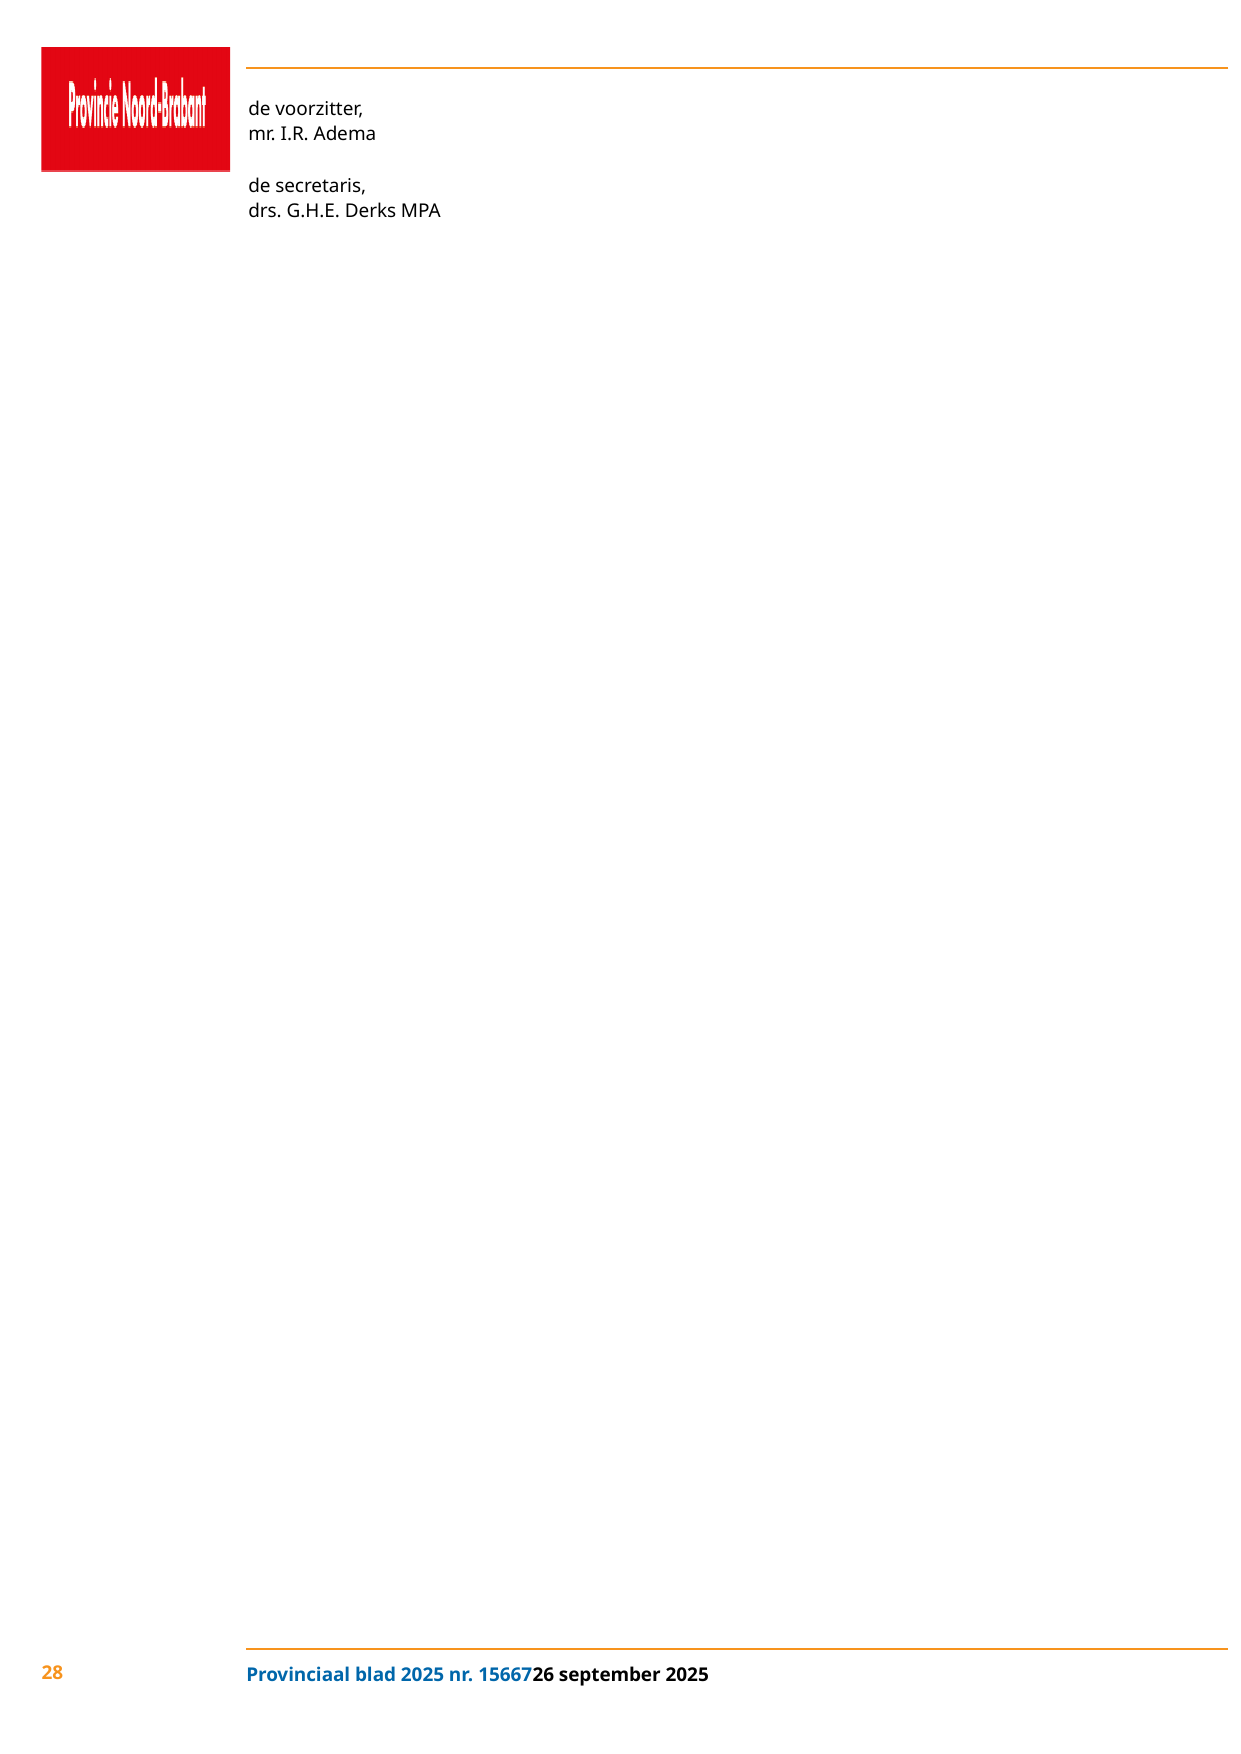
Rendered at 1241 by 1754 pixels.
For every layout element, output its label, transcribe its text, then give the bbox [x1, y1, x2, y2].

text de secretaris, [248, 172, 1152, 198]
text mr. I.R. Adema [248, 121, 1152, 146]
text de voorzitter, [248, 95, 1152, 121]
picture [41, 47, 231, 172]
text drs. G.H.E. Derks MPA [248, 198, 1152, 223]
